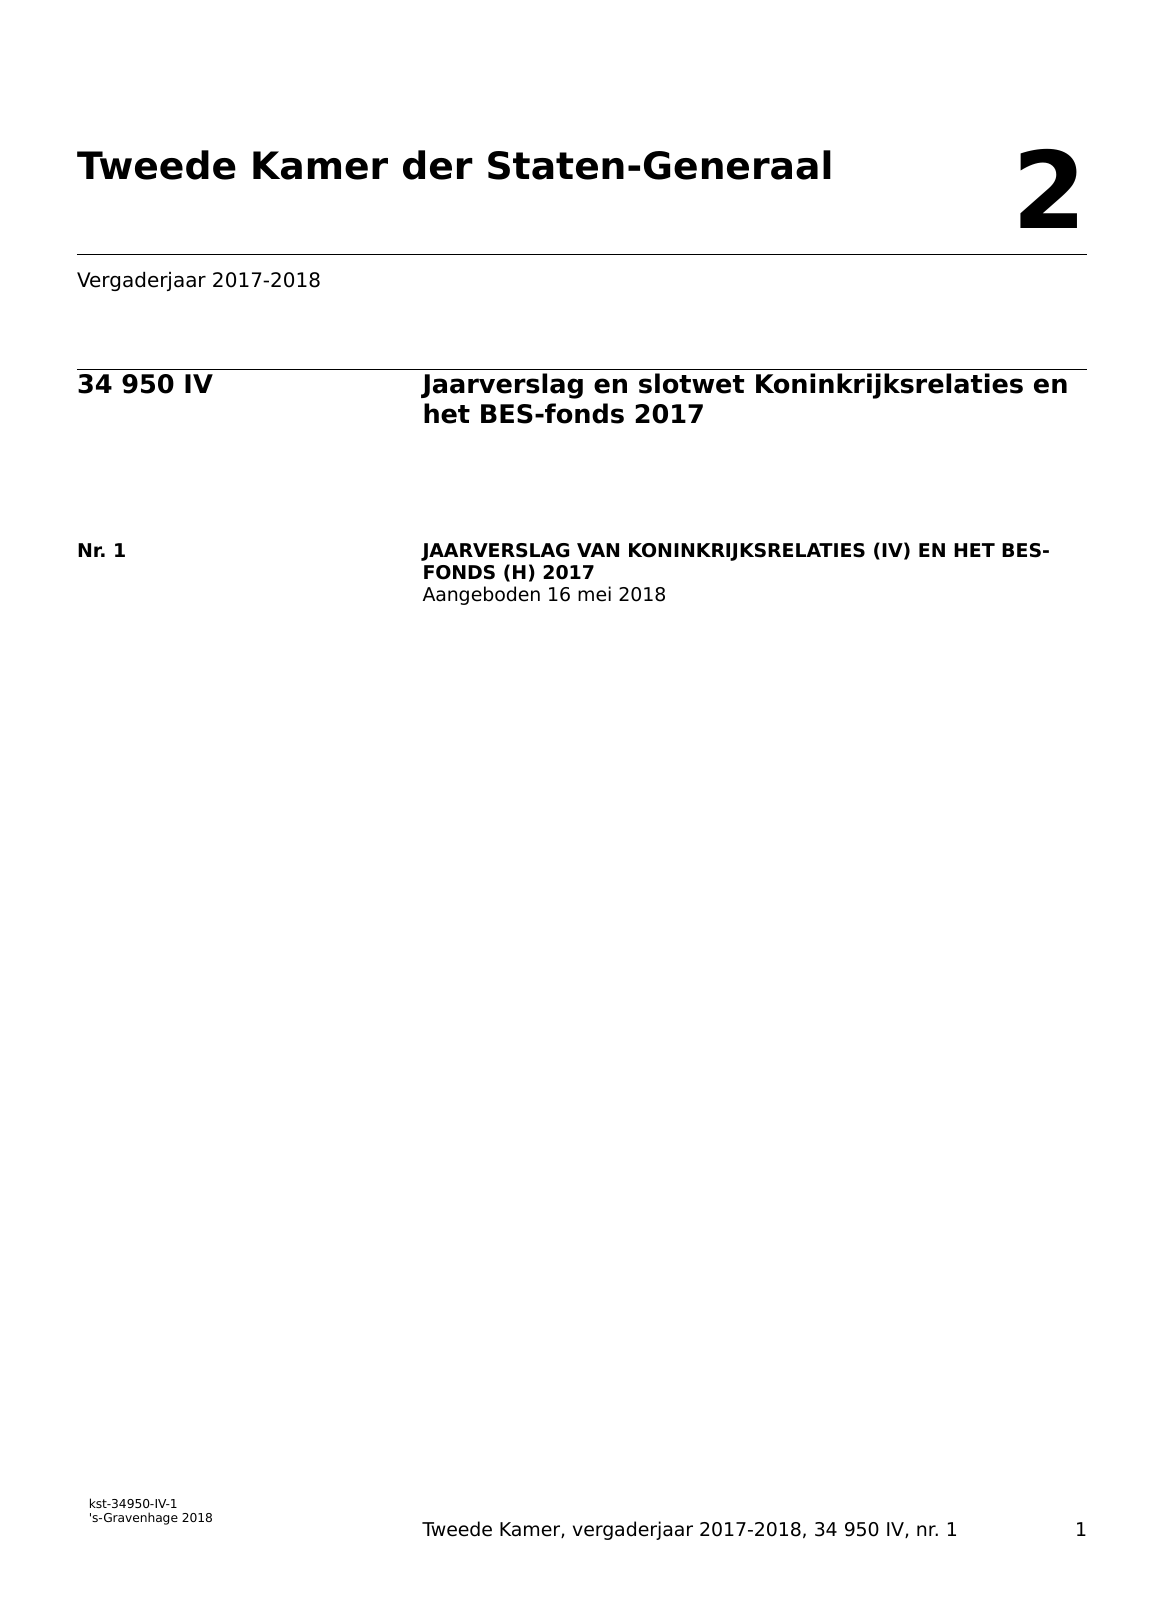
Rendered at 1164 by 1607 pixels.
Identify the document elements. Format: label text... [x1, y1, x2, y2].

table_cell Vergaderjaar 2017-2018 [77, 255, 1087, 369]
text Aangeboden 16 mei 2018 [422, 584, 1087, 606]
text kst-34950-IV-1 [88, 1497, 323, 1511]
table_header 2 [886, 130, 1087, 254]
text 's-Gravenhage 2018 [88, 1511, 323, 1525]
subtitle 34 950 IV Jaarverslag en slotwet Koninkrijksrelaties en het BES-fonds 2017 [77, 370, 1087, 429]
table_header Tweede Kamer der Staten-Generaal [77, 130, 886, 254]
subtitle Nr. 1 JAARVERSLAG VAN KONINKRIJKSRELATIES (IV) EN HET BES-FONDS (H) 2017 [77, 540, 1087, 584]
